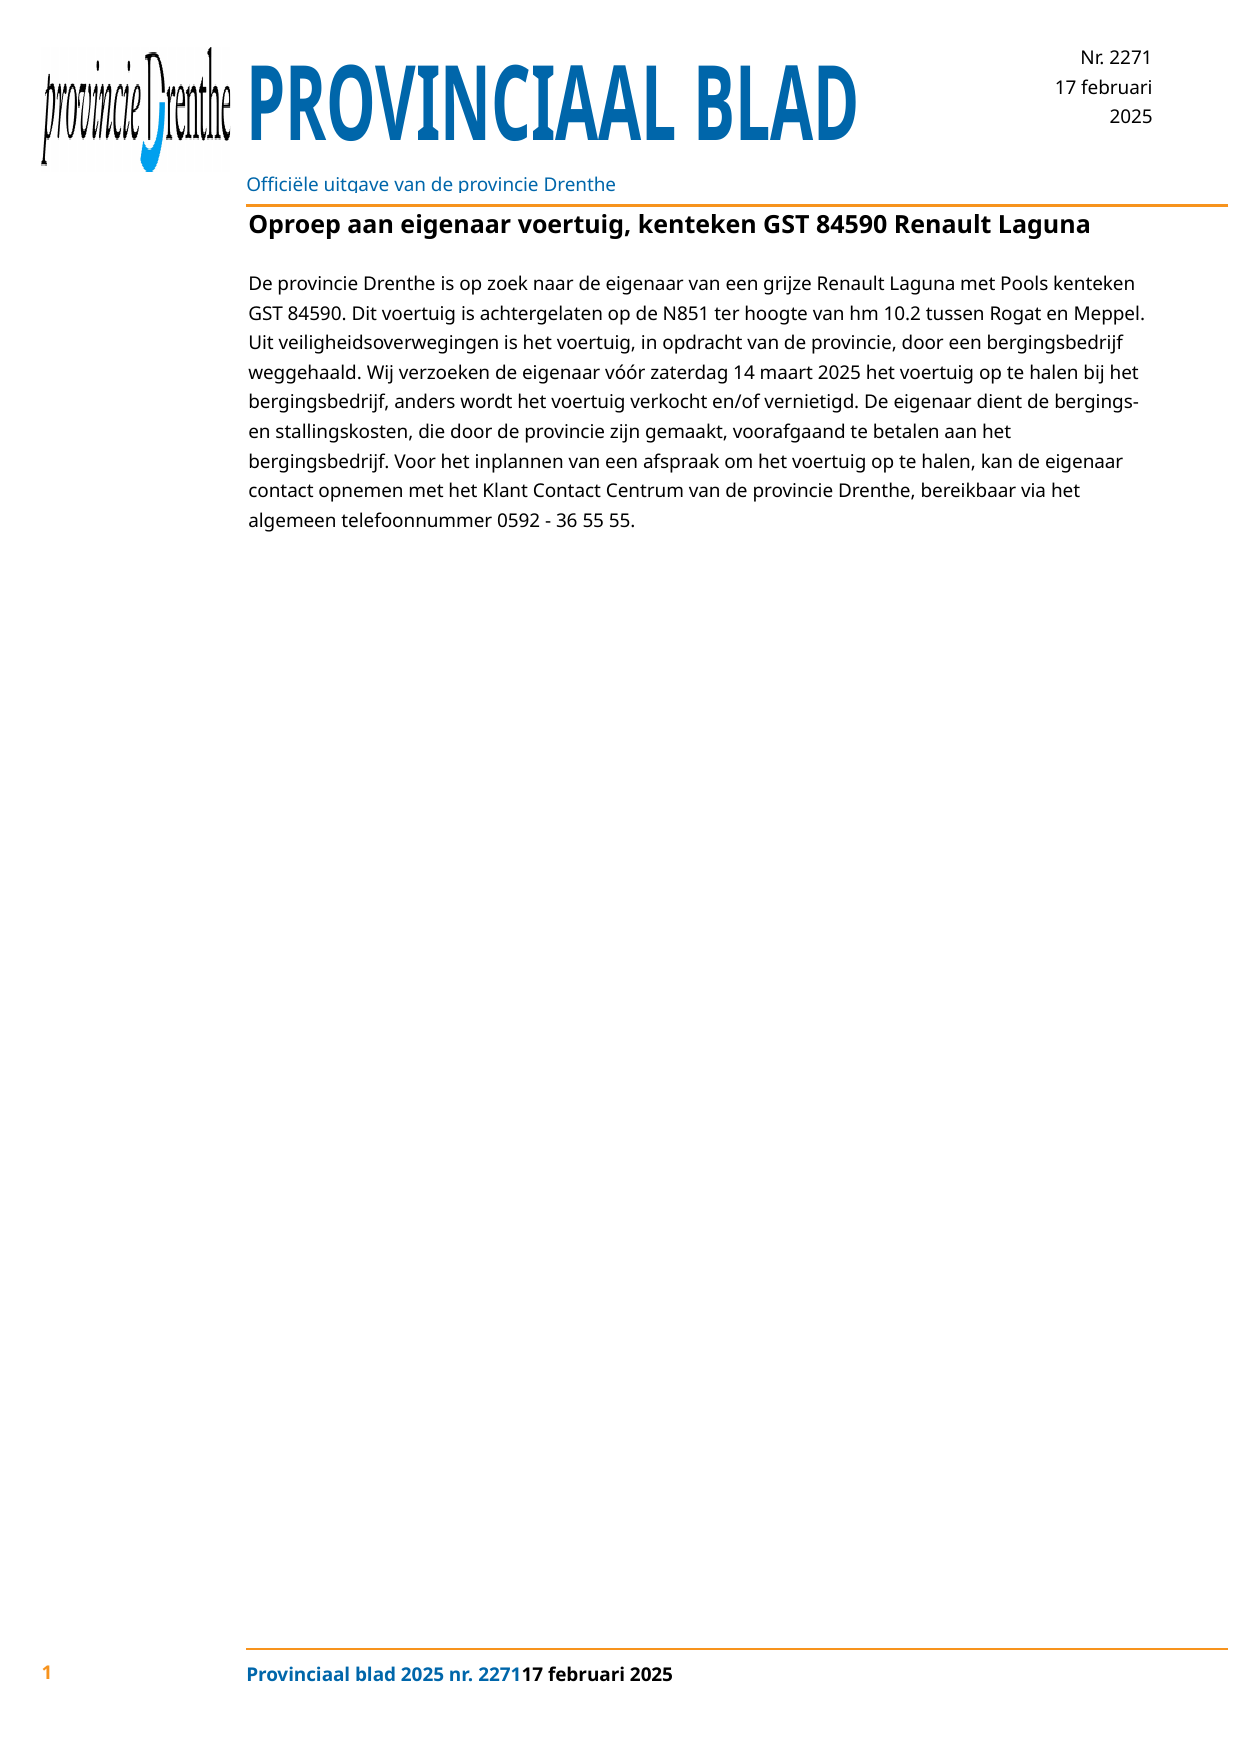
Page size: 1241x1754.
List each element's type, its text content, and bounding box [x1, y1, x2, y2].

text De provincie Drenthe is op zoek naar de eigenaar van een grijze Renault Laguna met Pools kenteken GST 84590. Dit voertuig is achtergelaten op de N851 ter hoogte van hm 10.2 tussen Rogat en Meppel. Uit veiligheidsoverwegingen is het voertuig, in opdracht van de provincie, door een bergingsbedrijf weggehaald. Wij verzoeken de eigenaar vóór zaterdag 14 maart 2025 het voertuig op te halen bij het bergingsbedrijf, anders wordt het voertuig verkocht en/of vernietigd. De eigenaar dient de bergings- en stallingskosten, die door de provincie zijn gemaakt, voorafgaand te betalen aan het bergingsbedrijf. Voor het inplannen van een afspraak om het voertuig op te halen, kan de eigenaar contact opnemen met het Klant Contact Centrum van de provincie Drenthe, bereikbaar via het algemeen telefoonnummer 0592 - 36 55 55. [248, 270, 1152, 533]
picture [41, 47, 231, 172]
text Oproep aan eigenaar voertuig, kenteken GST 84590 Renault Laguna [248, 207, 1152, 241]
